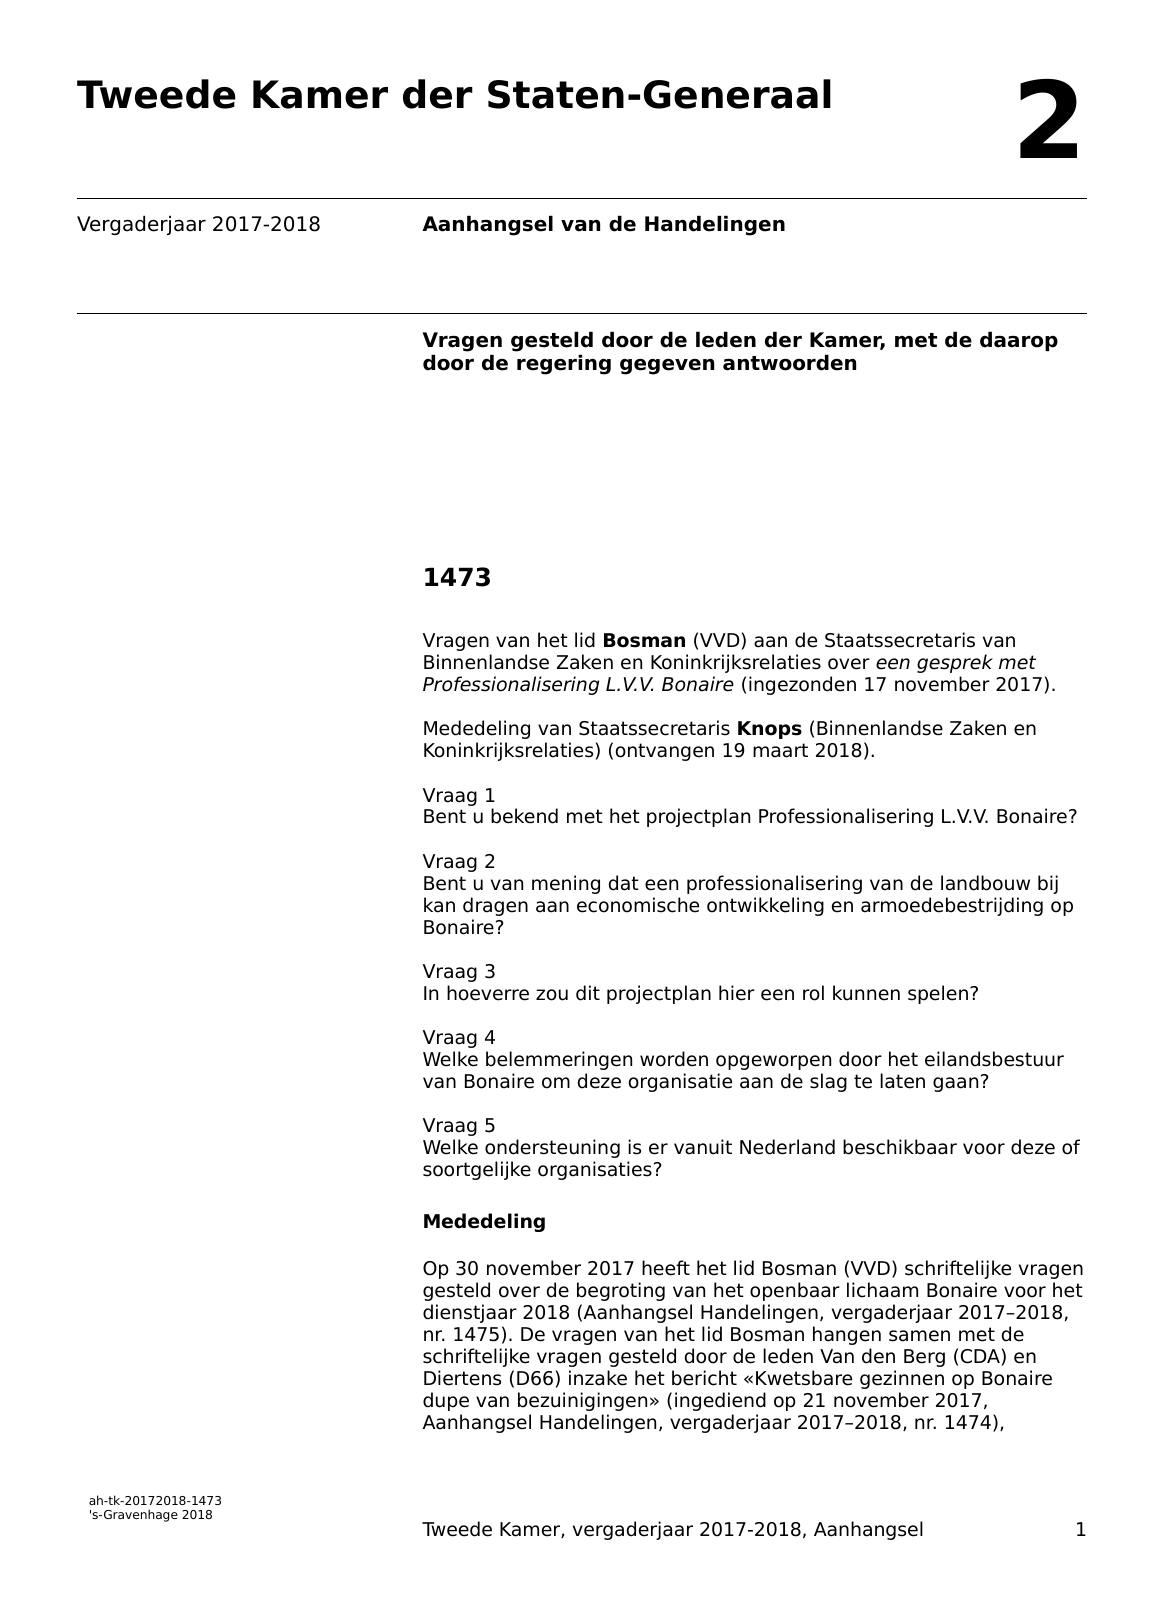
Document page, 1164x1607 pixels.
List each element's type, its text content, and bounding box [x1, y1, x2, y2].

text In hoeverre zou dit projectplan hier een rol kunnen spelen? [422, 983, 1087, 1005]
table_cell Aanhangsel van de Handelingen [422, 199, 1087, 313]
text Welke ondersteuning is er vanuit Nederland beschikbaar voor deze of soortgelijke organisaties? [422, 1137, 1087, 1181]
text Vraag 5 [422, 1115, 1087, 1137]
text Op 30 november 2017 heeft het lid Bosman (VVD) schriftelijke vragen gesteld over de begroting van het openbaar lichaam Bonaire voor het dienstjaar 2018 (Aanhangsel Handelingen, vergaderjaar 2017–2018, nr. 1475). De vragen van het lid Bosman hangen samen met de schriftelijke vragen gesteld door de leden Van den Berg (CDA) en Diertens (D66) inzake het bericht «Kwetsbare gezinnen op Bonaire dupe van bezuinigingen» (ingediend op 21 november 2017, Aanhangsel Handelingen, vergaderjaar 2017–2018, nr. 1474), [422, 1258, 1087, 1434]
text Bent u bekend met het projectplan Professionalisering L.V.V. Bonaire? [422, 806, 1087, 828]
text 's-Gravenhage 2018 [88, 1508, 323, 1522]
text Vraag 3 [422, 961, 1087, 983]
text 1473 [422, 563, 1087, 592]
table_cell Vragen gesteld door de leden der Kamer, met de daarop door de regering gegeven antwoorden [422, 314, 1087, 375]
table_header Tweede Kamer der Staten-Generaal [77, 59, 886, 198]
text Vraag 2 [422, 851, 1087, 873]
subtitle Mededeling [422, 1211, 1087, 1233]
table_header 2 [886, 59, 1087, 198]
text ah-tk-20172018-1473 [88, 1494, 323, 1508]
table_cell [77, 314, 422, 375]
text Vraag 1 [422, 784, 1087, 806]
text Mededeling van Staatssecretaris Knops (Binnenlandse Zaken en Koninkrijksrelaties) (ontvangen 19 maart 2018). [422, 718, 1087, 762]
text Welke belemmeringen worden opgeworpen door het eilandsbestuur van Bonaire om deze organisatie aan de slag te laten gaan? [422, 1049, 1087, 1093]
text Bent u van mening dat een professionalisering van de landbouw bij kan dragen aan economische ontwikkeling en armoedebestrijding op Bonaire? [422, 873, 1087, 938]
text Vraag 4 [422, 1027, 1087, 1049]
table_cell Vergaderjaar 2017-2018 [77, 199, 422, 313]
text Vragen van het lid Bosman (VVD) aan de Staatssecretaris van Binnenlandse Zaken en Koninkrijksrelaties over een gesprek met Professionalisering L.V.V. Bonaire (ingezonden 17 november 2017). [422, 630, 1087, 696]
